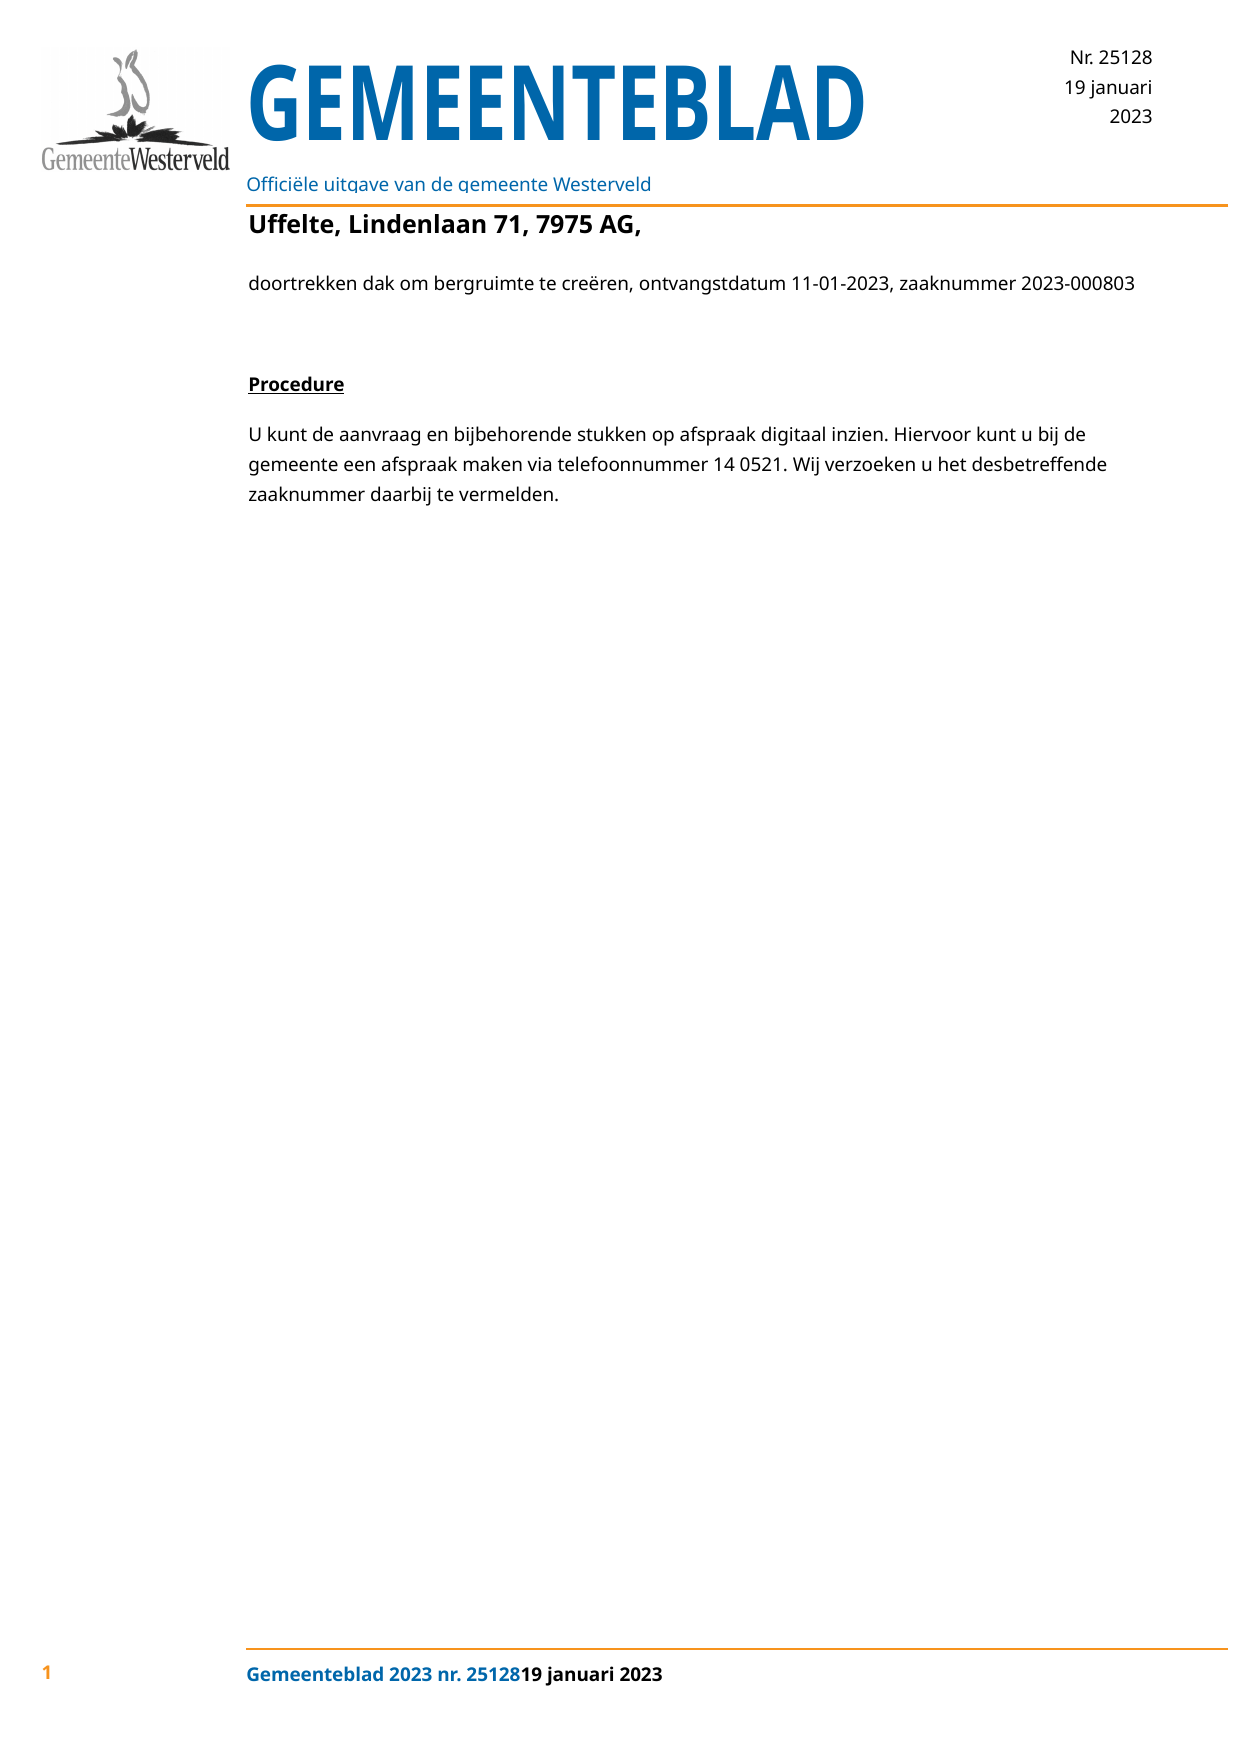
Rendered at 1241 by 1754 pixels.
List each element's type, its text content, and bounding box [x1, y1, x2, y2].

text U kunt de aanvraag en bijbehorende stukken op afspraak digitaal inzien. Hiervoor kunt u bij de gemeente een afspraak maken via telefoonnummer 14 0521. Wij verzoeken u het desbetreffende zaaknummer daarbij te vermelden. [248, 422, 1152, 506]
text Procedure [248, 371, 1152, 397]
text doortrekken dak om bergruimte te creëren, ontvangstdatum 11-01-2023, zaaknummer 2023-000803 [248, 270, 1152, 296]
text Uffelte, Lindenlaan 71, 7975 AG, [248, 207, 1152, 241]
picture [41, 47, 231, 172]
